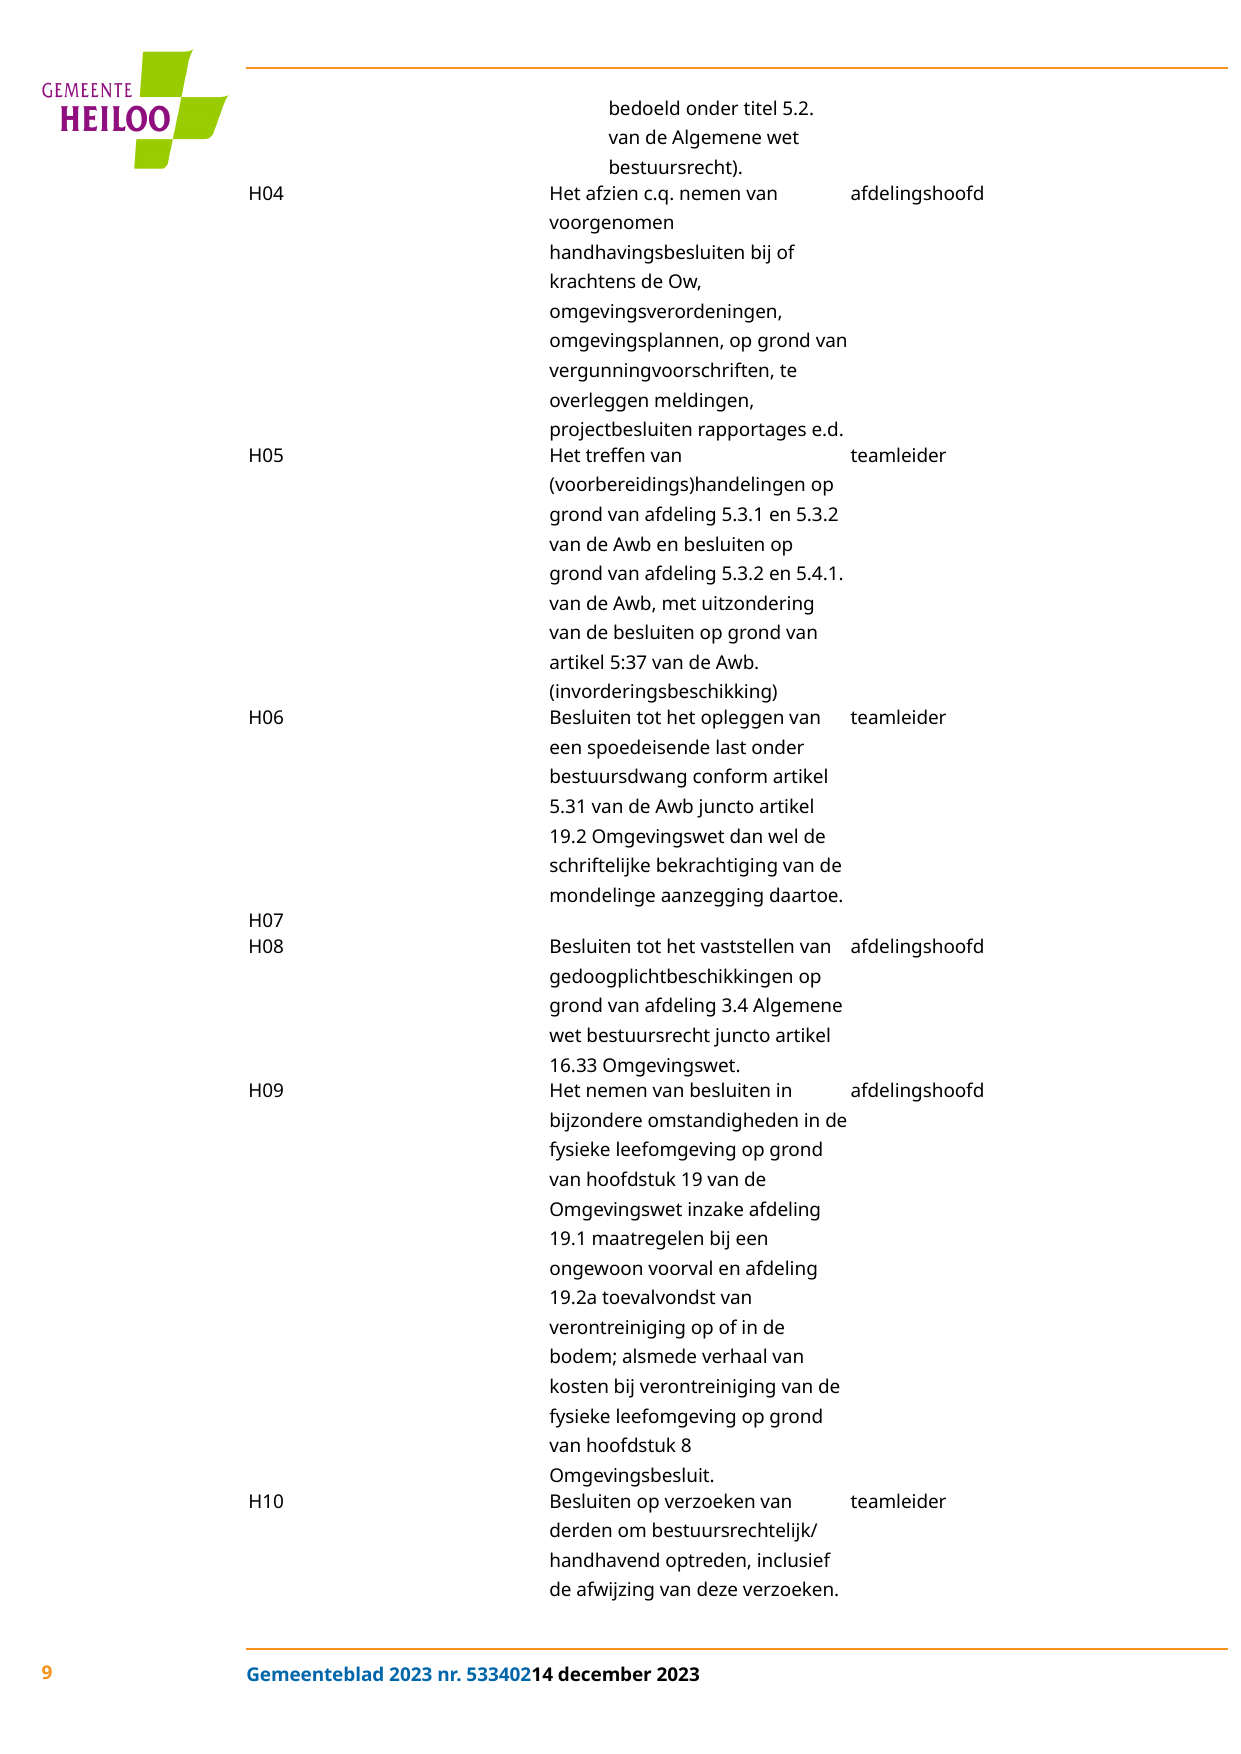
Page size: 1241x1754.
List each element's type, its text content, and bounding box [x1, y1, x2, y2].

picture [41, 47, 231, 172]
table_cell Het treffen van (voorbereidings)handelingen op grond van afdeling 5.3.1 en 5.3.2 van de Awb en besluiten op grond van afdeling 5.3.2 en 5.4.1. van de Awb, met uitzondering van de besluiten op grond van artikel 5:37 van de Awb. (invorderingsbeschikking) [549, 442, 850, 704]
table_cell Het afzien c.q. nemen van voorgenomen handhavingsbesluiten bij of krachtens de Ow, omgevingsverordeningen, omgevingsplannen, op grond van vergunningvoorschriften, te overleggen meldingen, projectbesluiten rapportages e.d. [549, 180, 850, 442]
table_cell Besluiten op verzoeken van derden om bestuursrechtelijk/ handhavend optreden, inclusief de afwijzing van deze verzoeken. [549, 1488, 850, 1602]
table_cell H07 [248, 908, 549, 933]
table_cell afdelingshoofd [850, 1078, 1152, 1488]
table_cell H10 [248, 1488, 549, 1602]
table_cell afdelingshoofd [850, 934, 1152, 1077]
table_cell H09 [248, 1078, 549, 1488]
table_cell teamleider [850, 705, 1152, 908]
table_cell Besluiten tot het opleggen van een spoedeisende last onder bestuursdwang conform artikel 5.31 van de Awb juncto artikel 19.2 Omgevingswet dan wel de schriftelijke bekrachtiging van de mondelinge aanzegging daartoe. [549, 705, 850, 908]
table_cell teamleider [850, 442, 1152, 704]
table_cell afdelingshoofd [850, 180, 1152, 442]
table_cell Besluiten tot het vaststellen van gedoogplichtbeschikkingen op grond van afdeling 3.4 Algemene wet bestuursrecht juncto artikel 16.33 Omgevingswet. [549, 934, 850, 1077]
table_cell [850, 95, 1152, 180]
table_cell bedoeld onder titel 5.2. van de Algemene wet bestuursrecht). [549, 95, 850, 180]
table_cell [850, 908, 1152, 933]
table_cell [549, 908, 850, 933]
table_cell teamleider [850, 1488, 1152, 1602]
table_cell H06 [248, 705, 549, 908]
table_cell [248, 95, 549, 180]
table_cell H05 [248, 442, 549, 704]
table_cell H04 [248, 180, 549, 442]
table_cell Het nemen van besluiten in bijzondere omstandigheden in de fysieke leefomgeving op grond van hoofdstuk 19 van de Omgevingswet inzake afdeling 19.1 maatregelen bij een ongewoon voorval en afdeling 19.2a toevalvondst van verontreiniging op of in de bodem; alsmede verhaal van kosten bij verontreiniging van de fysieke leefomgeving op grond van hoofdstuk 8 Omgevingsbesluit. [549, 1078, 850, 1488]
table_cell H08 [248, 934, 549, 1077]
